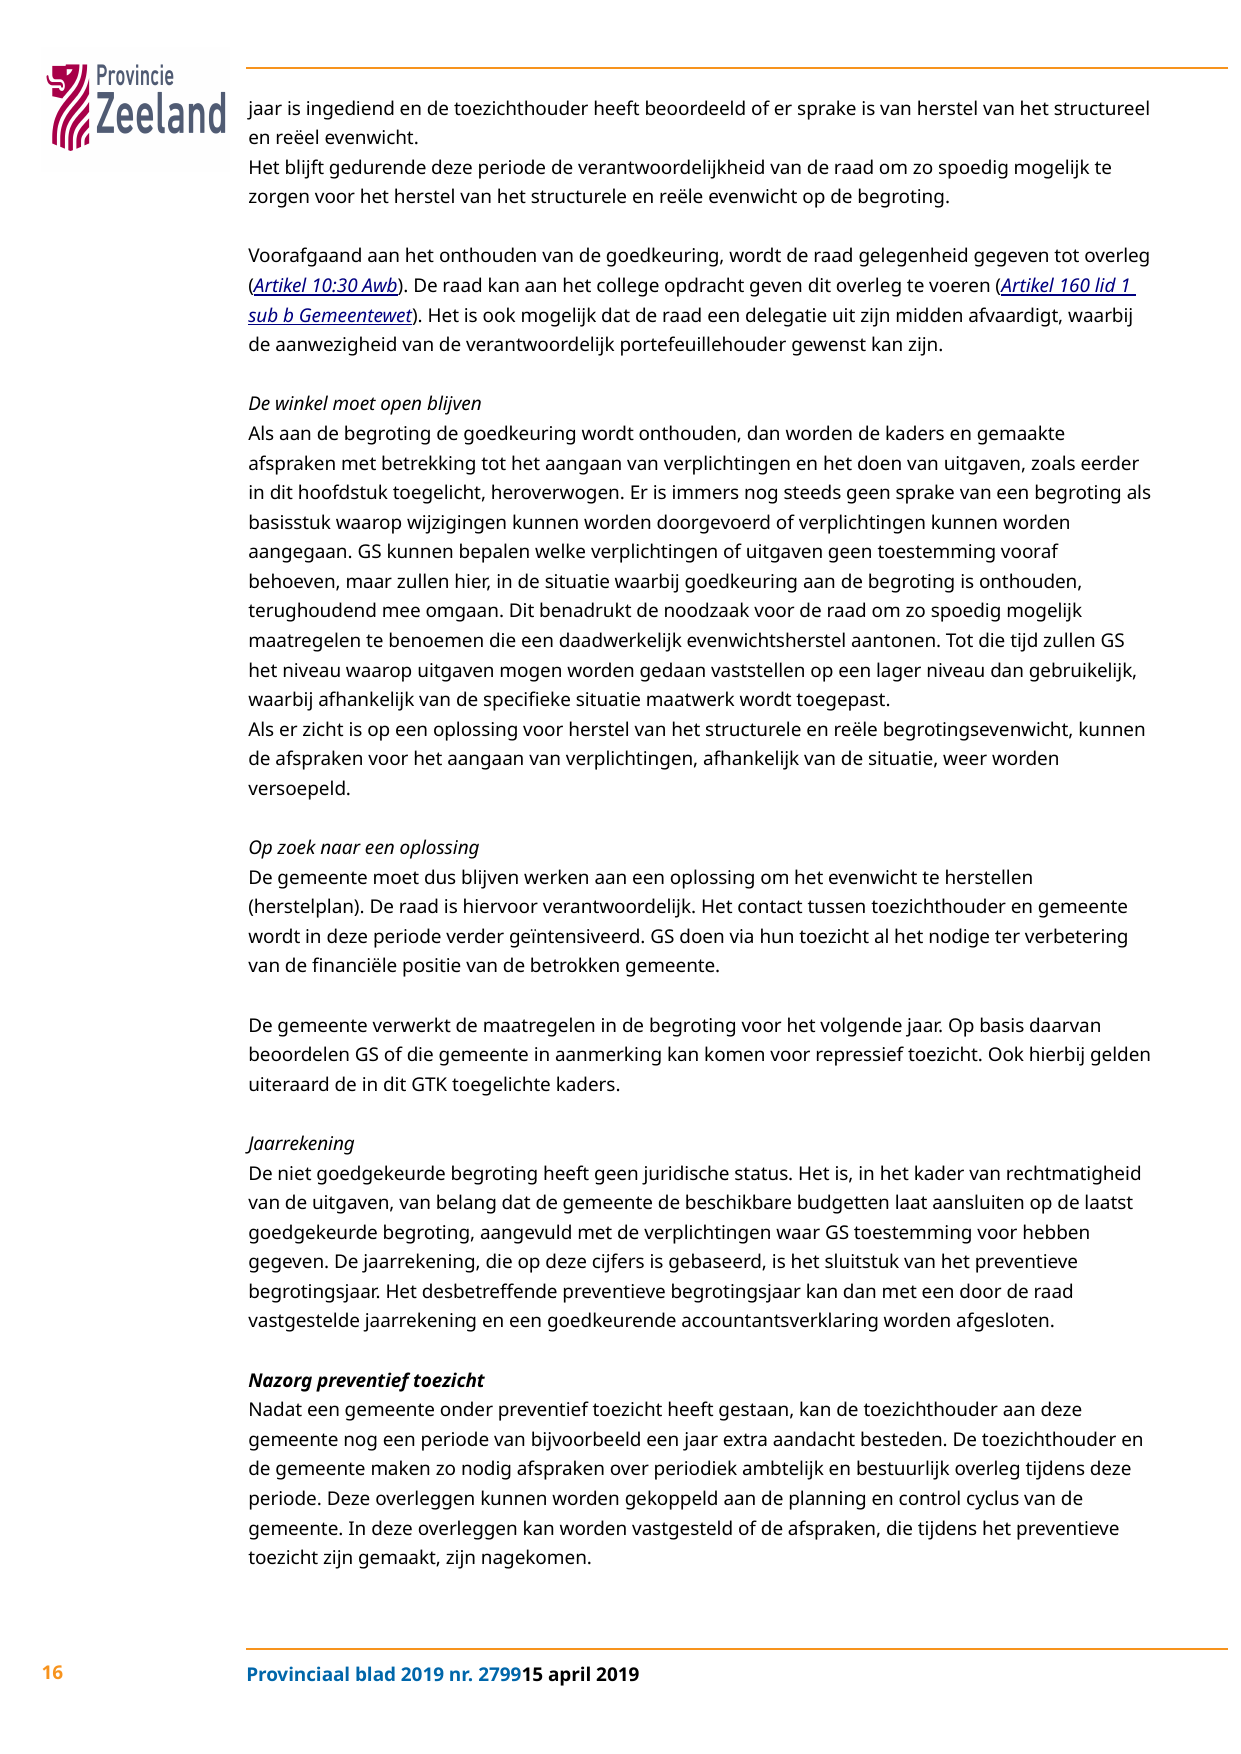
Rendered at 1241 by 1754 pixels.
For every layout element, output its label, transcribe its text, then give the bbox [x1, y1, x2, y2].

picture [41, 47, 231, 172]
text De niet goedgekeurde begroting heeft geen juridische status. Het is, in het kader van rechtmatigheid van de uitgaven, van belang dat de gemeente de beschikbare budgetten laat aansluiten op de laatst goedgekeurde begroting, aangevuld met de verplichtingen waar GS toestemming voor hebben gegeven. De jaarrekening, die op deze cijfers is gebaseerd, is het sluitstuk van het preventieve begrotingsjaar. Het desbetreffende preventieve begrotingsjaar kan dan met een door de raad vastgestelde jaarrekening en een goedkeurende accountantsverklaring worden afgesloten. [248, 1160, 1152, 1333]
text De gemeente moet dus blijven werken aan een oplossing om het evenwicht te herstellen (herstelplan). De raad is hiervoor verantwoordelijk. Het contact tussen toezichthouder en gemeente wordt in deze periode verder geïntensiveerd. GS doen via hun toezicht al het nodige ter verbetering van de financiële positie van de betrokken gemeente. [248, 864, 1152, 978]
text De gemeente verwerkt de maatregelen in de begroting voor het volgende jaar. Op basis daarvan beoordelen GS of die gemeente in aanmerking kan komen voor repressief toezicht. Ook hierbij gelden uiteraard de in dit GTK toegelichte kaders. [248, 1012, 1152, 1097]
text Nadat een gemeente onder preventief toezicht heeft gestaan, kan de toezichthouder aan deze gemeente nog een periode van bijvoorbeeld een jaar extra aandacht besteden. De toezichthouder en de gemeente maken zo nodig afspraken over periodiek ambtelijk en bestuurlijk overleg tijdens deze periode. Deze overleggen kunnen worden gekoppeld aan de planning en control cyclus van de gemeente. In deze overleggen kan worden vastgesteld of de afspraken, die tijdens het preventieve toezicht zijn gemaakt, zijn nagekomen. [248, 1396, 1152, 1570]
text jaar is ingediend en de toezichthouder heeft beoordeeld of er sprake is van herstel van het structureel en reëel evenwicht. [248, 95, 1152, 150]
text Nazorg preventief toezicht [248, 1367, 1152, 1393]
text Voorafgaand aan het onthouden van de goedkeuring, wordt de raad gelegenheid gegeven tot overleg (Artikel 10:30 Awb). De raad kan aan het college opdracht geven dit overleg te voeren (Artikel 160 lid 1 sub b Gemeentewet). Het is ook mogelijk dat de raad een delegatie uit zijn midden afvaardigt, waarbij de aanwezigheid van de verantwoordelijk portefeuillehouder gewenst kan zijn. [248, 243, 1152, 357]
text Op zoek naar een oplossing [248, 834, 1152, 860]
text De winkel moet open blijven [248, 391, 1152, 416]
text Als er zicht is op een oplossing voor herstel van het structurele en reële begrotingsevenwicht, kunnen de afspraken voor het aangaan van verplichtingen, afhankelijk van de situatie, weer worden versoepeld. [248, 716, 1152, 801]
text Het blijft gedurende deze periode de verantwoordelijkheid van de raad om zo spoedig mogelijk te zorgen voor het herstel van het structurele en reële evenwicht op de begroting. [248, 154, 1152, 209]
text Jaarrekening [248, 1130, 1152, 1156]
text Als aan de begroting de goedkeuring wordt onthouden, dan worden de kaders en gemaakte afspraken met betrekking tot het aangaan van verplichtingen en het doen van uitgaven, zoals eerder in dit hoofdstuk toegelicht, heroverwogen. Er is immers nog steeds geen sprake van een begroting als basisstuk waarop wijzigingen kunnen worden doorgevoerd of verplichtingen kunnen worden aangegaan. GS kunnen bepalen welke verplichtingen of uitgaven geen toestemming vooraf behoeven, maar zullen hier, in de situatie waarbij goedkeuring aan de begroting is onthouden, terughoudend mee omgaan. Dit benadrukt de noodzaak voor de raad om zo spoedig mogelijk maatregelen te benoemen die een daadwerkelijk evenwichtsherstel aantonen. Tot die tijd zullen GS het niveau waarop uitgaven mogen worden gedaan vaststellen op een lager niveau dan gebruikelijk, waarbij afhankelijk van de specifieke situatie maatwerk wordt toegepast. [248, 420, 1152, 712]
